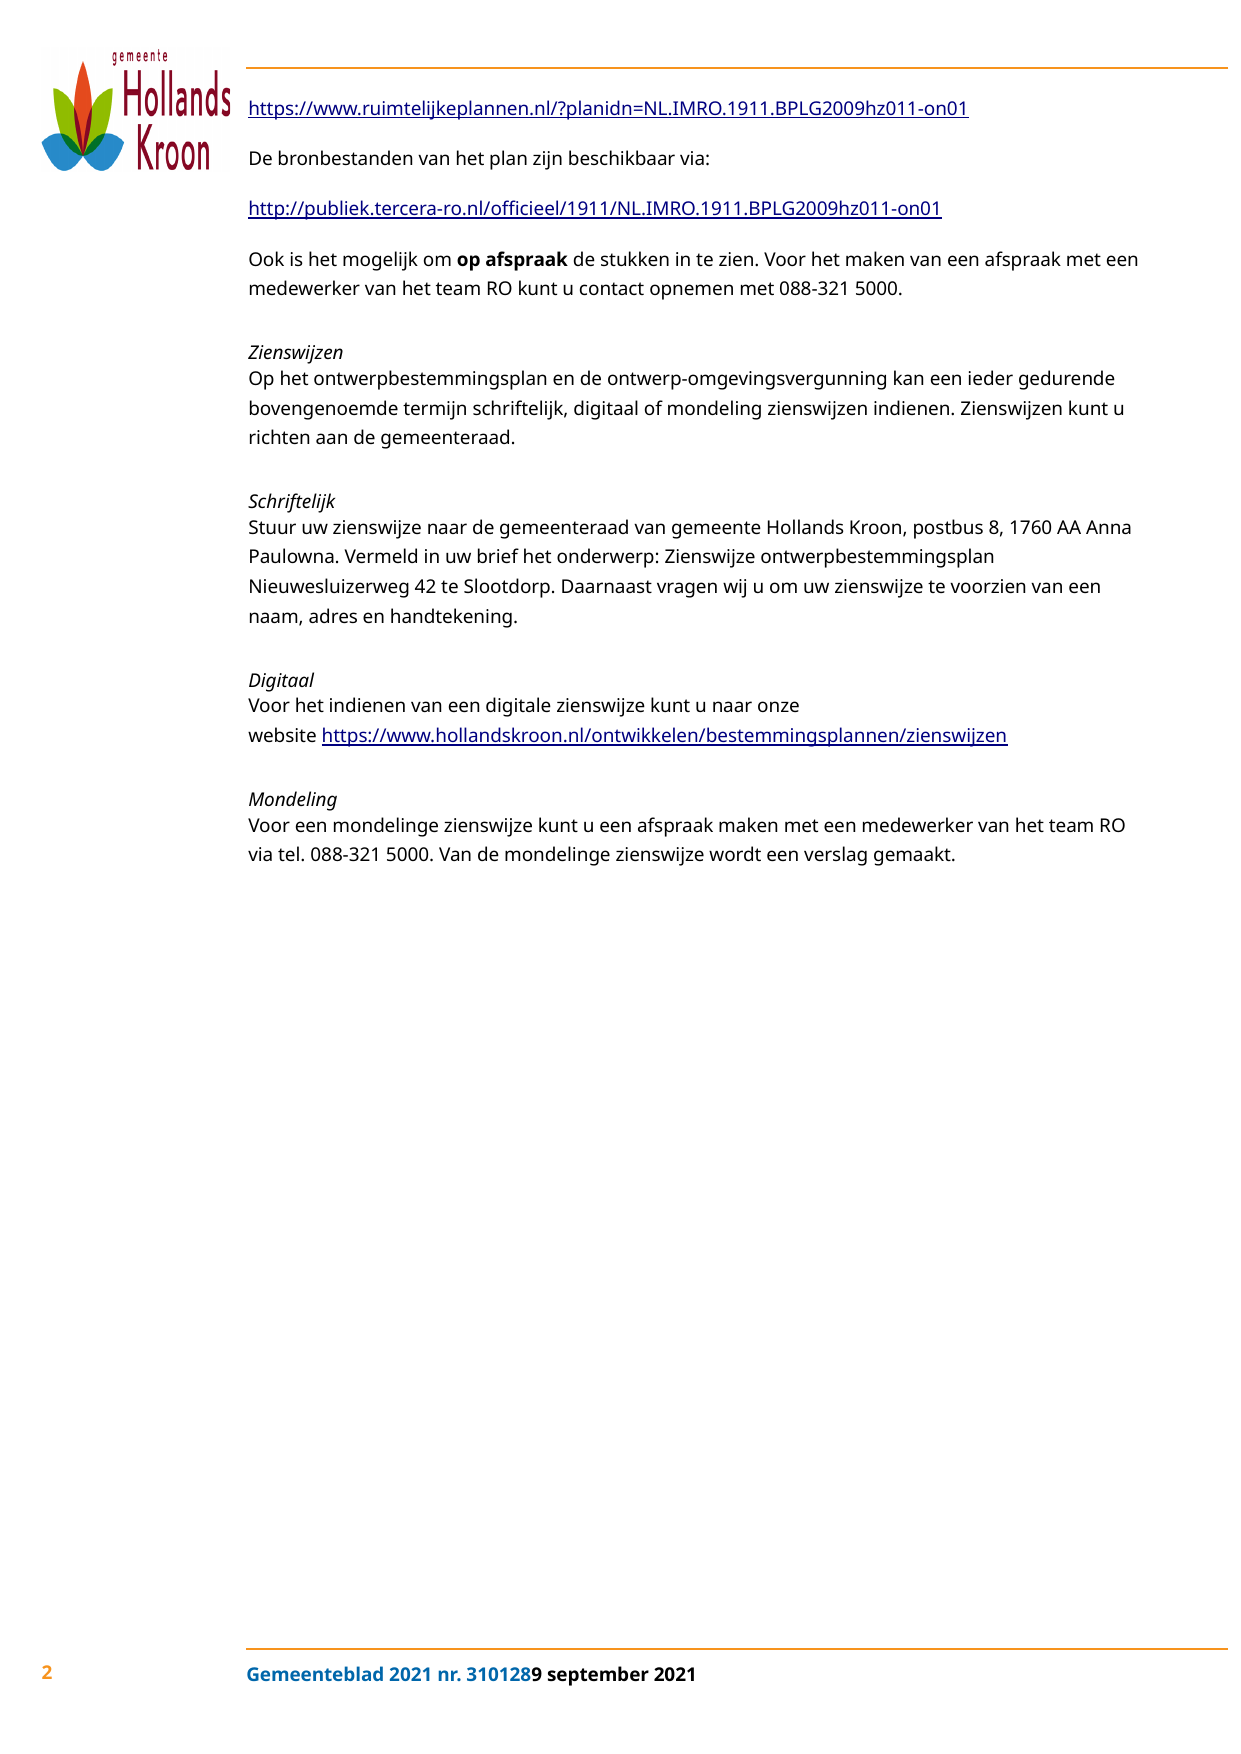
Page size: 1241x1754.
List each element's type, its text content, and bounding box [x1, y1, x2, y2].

text https://www.ruimtelijkeplannen.nl/?planidn=NL.IMRO.1911.BPLG2009hz011-on01 [248, 95, 1152, 121]
text Op het ontwerpbestemmingsplan en de ontwerp-omgevingsvergunning kan een ieder gedurende bovengenoemde termijn schriftelijk, digitaal of mondeling zienswijzen indienen. Zienswijzen kunt u richten aan de gemeenteraad. [248, 365, 1152, 450]
text Voor het indienen van een digitale zienswijze kunt u naar onze website https://www.hollandskroon.nl/ontwikkelen/bestemmingsplannen/zienswijzen [248, 693, 1152, 748]
text Digitaal [248, 667, 1152, 693]
text Ook is het mogelijk om op afspraak de stukken in te zien. Voor het maken van een afspraak met een medewerker van het team RO kunt u contact opnemen met 088-321 5000. [248, 246, 1152, 301]
text De bronbestanden van het plan zijn beschikbaar via: [248, 145, 1152, 171]
text http://publiek.tercera-ro.nl/officieel/1911/NL.IMRO.1911.BPLG2009hz011-on01 [248, 196, 1152, 221]
text Voor een mondelinge zienswijze kunt u een afspraak maken met een medewerker van het team RO via tel. 088-321 5000. Van de mondelinge zienswijze wordt een verslag gemaakt. [248, 812, 1152, 867]
picture [41, 47, 231, 172]
text Stuur uw zienswijze naar de gemeenteraad van gemeente Hollands Kroon, postbus 8, 1760 AA Anna Paulowna. Vermeld in uw brief het onderwerp: Zienswijze ontwerpbestemmingsplan Nieuwesluizerweg 42 te Slootdorp. Daarnaast vragen wij u om uw zienswijze te voorzien van een naam, adres en handtekening. [248, 514, 1152, 629]
text Zienswijzen [248, 339, 1152, 365]
text Mondeling [248, 786, 1152, 812]
text Schriftelijk [248, 488, 1152, 514]
